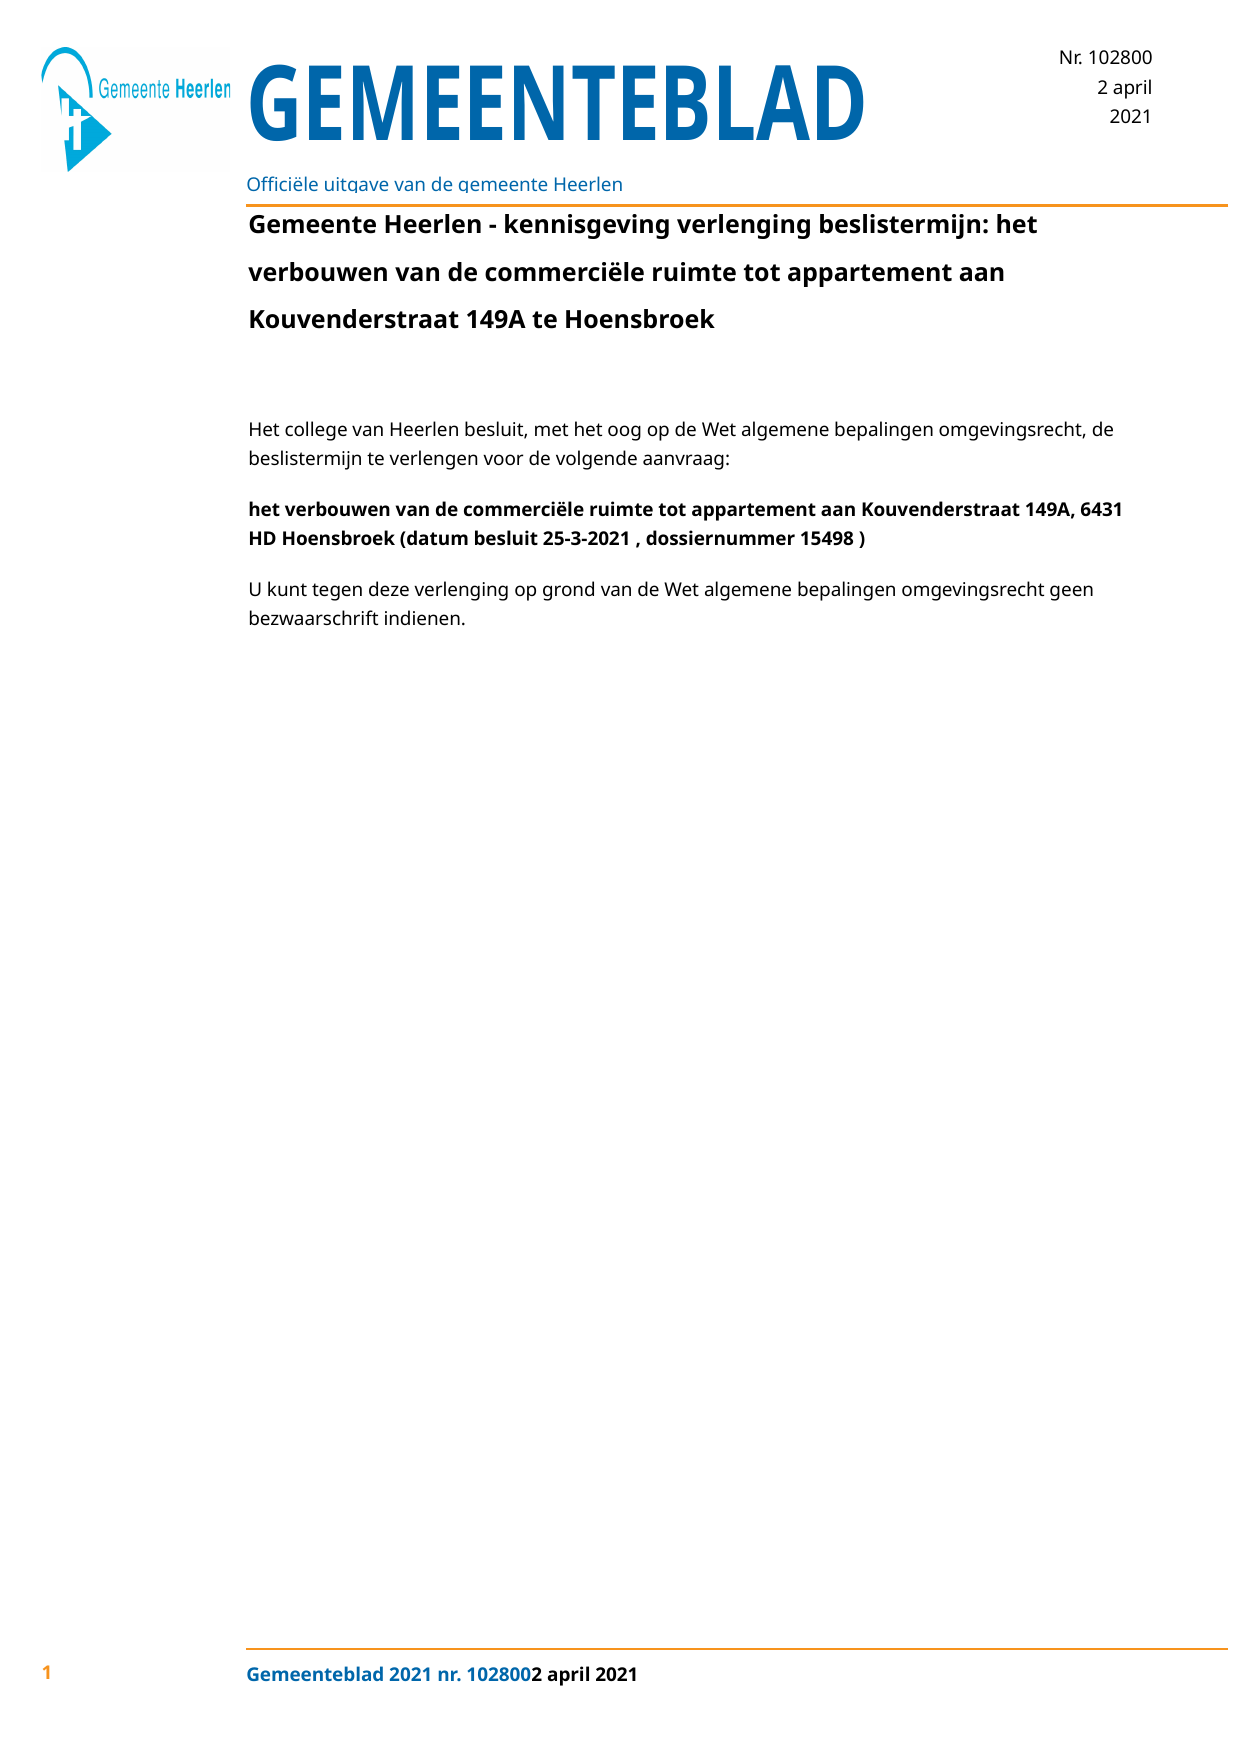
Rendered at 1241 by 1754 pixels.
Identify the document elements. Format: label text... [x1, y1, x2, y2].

picture [41, 47, 231, 172]
text het verbouwen van de commerciële ruimte tot appartement aan Kouvenderstraat 149A, 6431 HD Hoensbroek (datum besluit 25-3-2021 , dossiernummer 15498 ) [248, 496, 1152, 551]
text Het college van Heerlen besluit, met het oog op de Wet algemene bepalingen omgevingsrecht, de beslistermijn te verlengen voor de volgende aanvraag: [248, 416, 1152, 471]
text U kunt tegen deze verlenging op grond van de Wet algemene bepalingen omgevingsrecht geen bezwaarschrift indienen. [248, 576, 1152, 631]
text Gemeente Heerlen - kennisgeving verlenging beslistermijn: het verbouwen van de commerciële ruimte tot appartement aan Kouvenderstraat 149A te Hoensbroek [248, 207, 1152, 336]
picture [41, 47, 59, 70]
